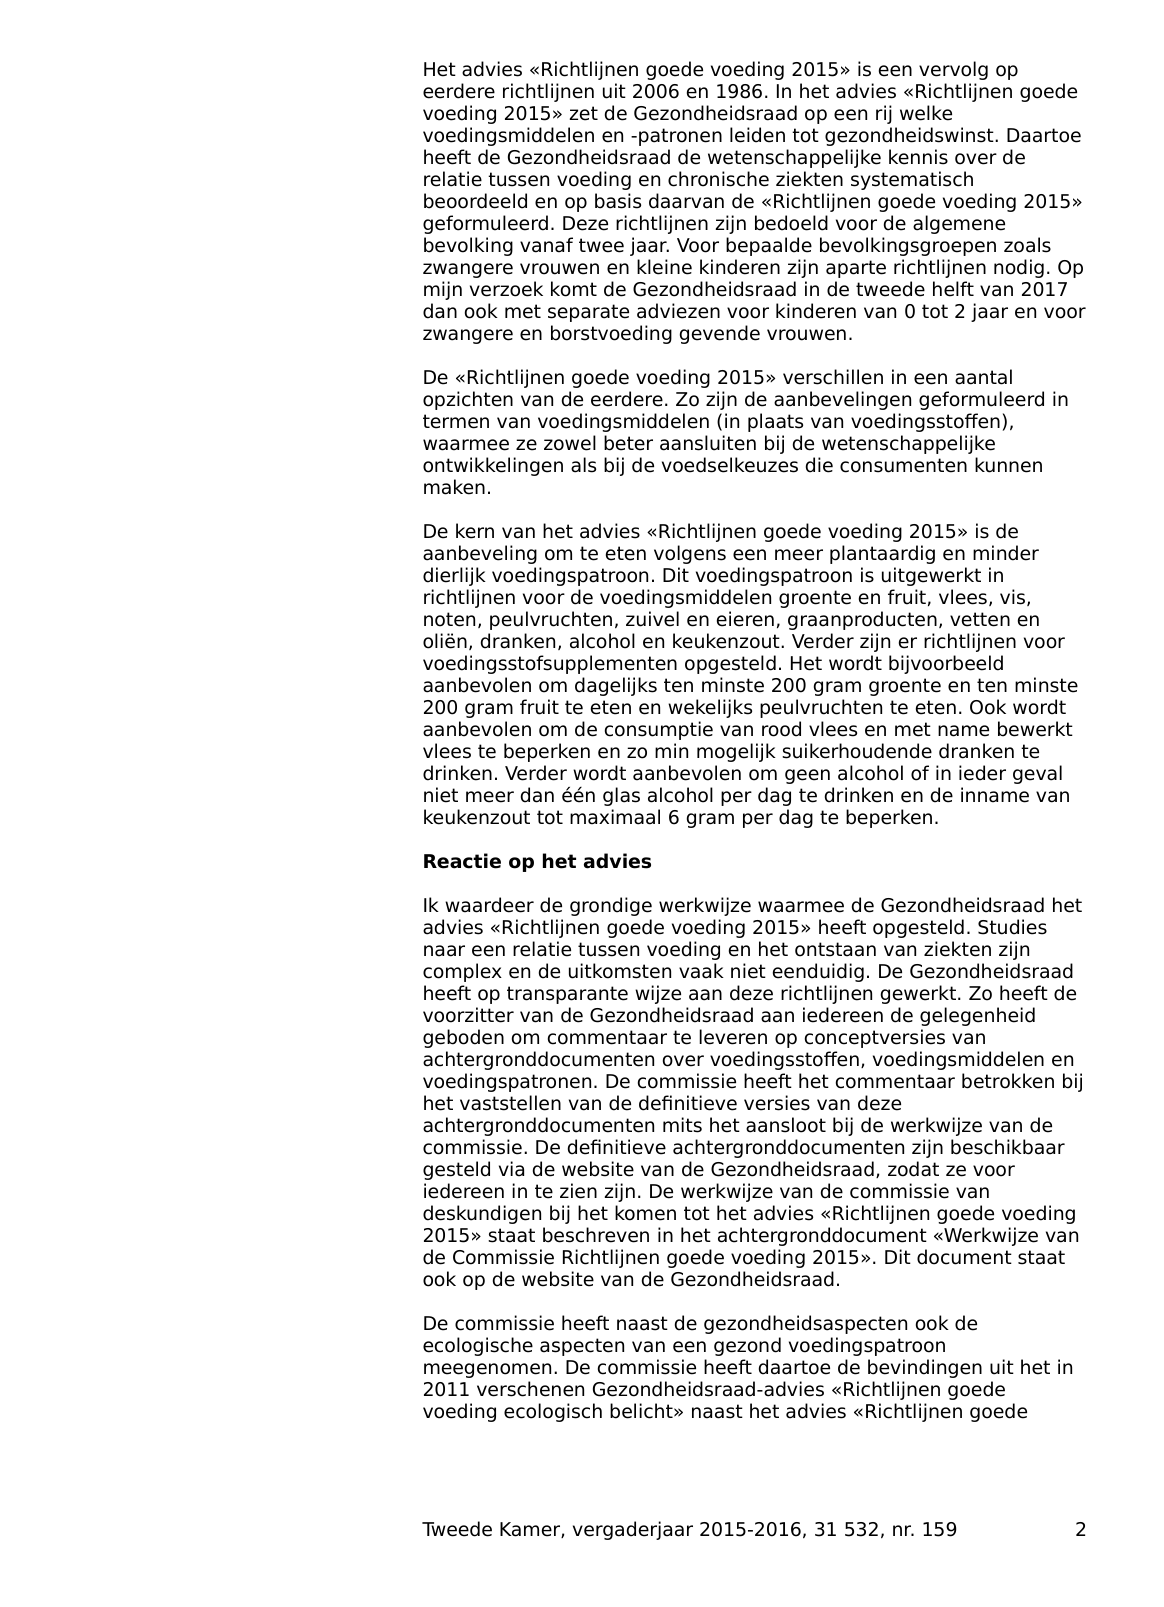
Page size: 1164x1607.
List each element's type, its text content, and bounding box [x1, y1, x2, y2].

text De kern van het advies «Richtlijnen goede voeding 2015» is de aanbeveling om te eten volgens een meer plantaardig en minder dierlijk voedingspatroon. Dit voedingspatroon is uitgewerkt in richtlijnen voor de voedingsmiddelen groente en fruit, vlees, vis, noten, peulvruchten, zuivel en eieren, graanproducten, vetten en oliën, dranken, alcohol en keukenzout. Verder zijn er richtlijnen voor voedingsstofsupplementen opgesteld. Het wordt bijvoorbeeld aanbevolen om dagelijks ten minste 200 gram groente en ten minste 200 gram fruit te eten en wekelijks peulvruchten te eten. Ook wordt aanbevolen om de consumptie van rood vlees en met name bewerkt vlees te beperken en zo min mogelijk suikerhoudende dranken te drinken. Verder wordt aanbevolen om geen alcohol of in ieder geval niet meer dan één glas alcohol per dag te drinken en de inname van keukenzout tot maximaal 6 gram per dag te beperken. [422, 521, 1087, 829]
text De «Richtlijnen goede voeding 2015» verschillen in een aantal opzichten van de eerdere. Zo zijn de aanbevelingen geformuleerd in termen van voedingsmiddelen (in plaats van voedingsstoffen), waarmee ze zowel beter aansluiten bij de wetenschappelijke ontwikkelingen als bij de voedselkeuzes die consumenten kunnen maken. [422, 367, 1087, 499]
subtitle Reactie op het advies [422, 851, 1087, 873]
text Het advies «Richtlijnen goede voeding 2015» is een vervolg op eerdere richtlijnen uit 2006 en 1986. In het advies «Richtlijnen goede voeding 2015» zet de Gezondheidsraad op een rij welke voedingsmiddelen en -patronen leiden tot gezondheidswinst. Daartoe heeft de Gezondheidsraad de wetenschappelijke kennis over de relatie tussen voeding en chronische ziekten systematisch beoordeeld en op basis daarvan de «Richtlijnen goede voeding 2015» geformuleerd. Deze richtlijnen zijn bedoeld voor de algemene bevolking vanaf twee jaar. Voor bepaalde bevolkingsgroepen zoals zwangere vrouwen en kleine kinderen zijn aparte richtlijnen nodig. Op mijn verzoek komt de Gezondheidsraad in de tweede helft van 2017 dan ook met separate adviezen voor kinderen van 0 tot 2 jaar en voor zwangere en borstvoeding gevende vrouwen. [422, 59, 1087, 345]
text De commissie heeft naast de gezondheidsaspecten ook de ecologische aspecten van een gezond voedingspatroon meegenomen. De commissie heeft daartoe de bevindingen uit het in 2011 verschenen Gezondheidsraad-advies «Richtlijnen goede voeding ecologisch belicht» naast het advies «Richtlijnen goede [422, 1313, 1087, 1423]
text Ik waardeer de grondige werkwijze waarmee de Gezondheidsraad het advies «Richtlijnen goede voeding 2015» heeft opgesteld. Studies naar een relatie tussen voeding en het ontstaan van ziekten zijn complex en de uitkomsten vaak niet eenduidig. De Gezondheidsraad heeft op transparante wijze aan deze richtlijnen gewerkt. Zo heeft de voorzitter van de Gezondheidsraad aan iedereen de gelegenheid geboden om commentaar te leveren op conceptversies van achtergronddocumenten over voedingsstoffen, voedingsmiddelen en voedingspatronen. De commissie heeft het commentaar betrokken bij het vaststellen van de definitieve versies van deze achtergronddocumenten mits het aansloot bij de werkwijze van de commissie. De definitieve achtergronddocumenten zijn beschikbaar gesteld via de website van de Gezondheidsraad, zodat ze voor iedereen in te zien zijn. De werkwijze van de commissie van deskundigen bij het komen tot het advies «Richtlijnen goede voeding 2015» staat beschreven in het achtergronddocument «Werkwijze van de Commissie Richtlijnen goede voeding 2015». Dit document staat ook op de website van de Gezondheidsraad. [422, 895, 1087, 1291]
